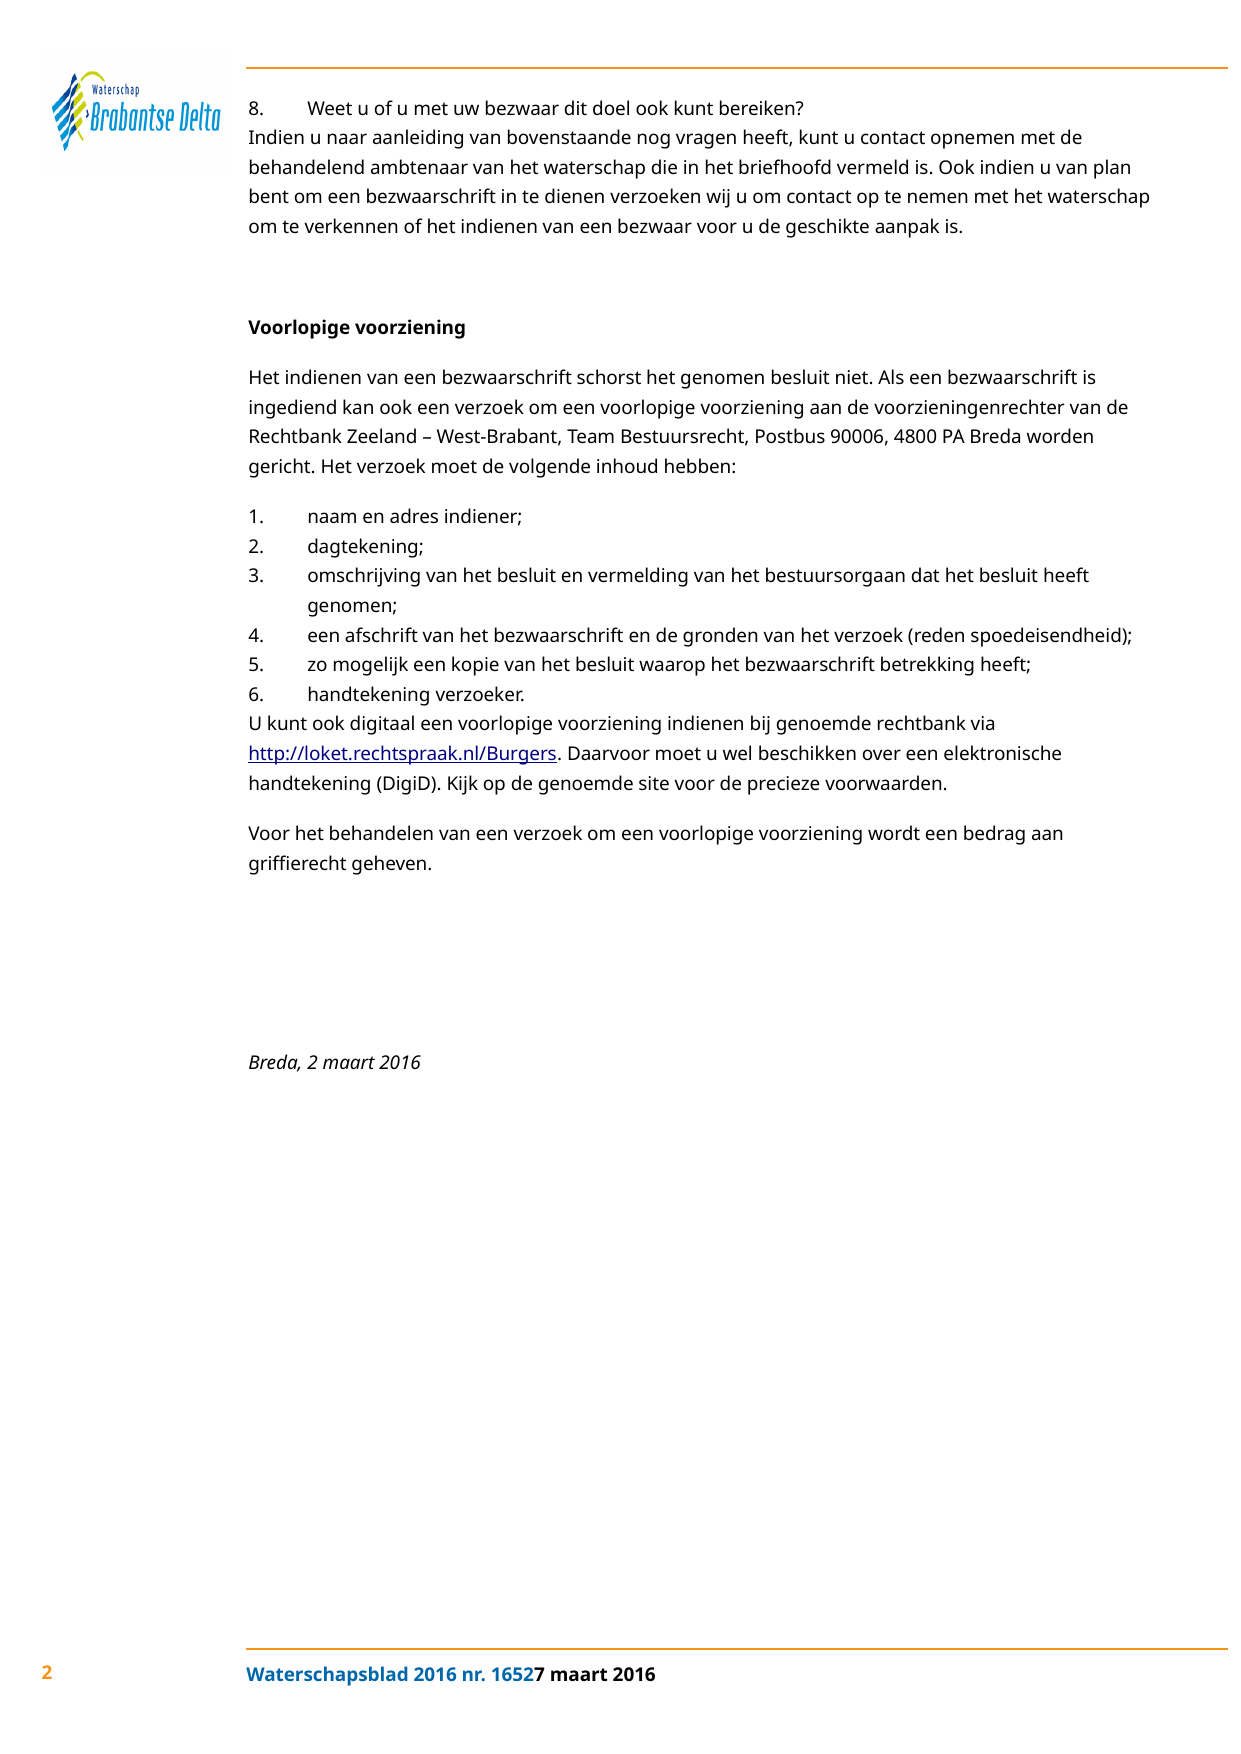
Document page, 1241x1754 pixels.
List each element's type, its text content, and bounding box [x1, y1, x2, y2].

text Het indienen van een bezwaarschrift schorst het genomen besluit niet. Als een bezwaarschrift is ingediend kan ook een verzoek om een voorlopige voorziening aan de voorzieningenrechter van de Rechtbank Zeeland – West-Brabant, Team Bestuursrecht, Postbus 90006, 4800 PA Breda worden gericht. Het verzoek moet de volgende inhoud hebben: [248, 364, 1152, 479]
text Breda, 2 maart 2016 [248, 1049, 1152, 1074]
text Voor het behandelen van een verzoek om een voorlopige voorziening wordt een bedrag aan griffierecht geheven. [248, 820, 1152, 876]
list dagtekening; [248, 533, 1152, 559]
text U kunt ook digitaal een voorlopige voorziening indienen bij genoemde rechtbank via http://loket.rechtspraak.nl/Burgers. Daarvoor moet u wel beschikken over een elektronische handtekening (DigiD). Kijk op de genoemde site voor de precieze voorwaarden. [248, 711, 1152, 796]
text Voorlopige voorziening [248, 314, 1152, 340]
list een afschrift van het bezwaarschrift en de gronden van het verzoek (reden spoedeisendheid); [248, 622, 1152, 648]
list naam en adres indiener; [248, 503, 1152, 529]
list omschrijving van het besluit en vermelding van het bestuursorgaan dat het besluit heeft genomen; [248, 563, 1152, 618]
text Indien u naar aanleiding van bovenstaande nog vragen heeft, kunt u contact opnemen met de behandelend ambtenaar van het waterschap die in het briefhoofd vermeld is. Ook indien u van plan bent om een bezwaarschrift in te dienen verzoeken wij u om contact op te nemen met het waterschap om te verkennen of het indienen van een bezwaar voor u de geschikte aanpak is. [248, 124, 1152, 239]
list Weet u of u met uw bezwaar dit doel ook kunt bereiken? [248, 95, 1152, 121]
list handtekening verzoeker. [248, 681, 1152, 707]
list zo mogelijk een kopie van het besluit waarop het bezwaarschrift betrekking heeft; [248, 651, 1152, 677]
picture [41, 47, 231, 172]
